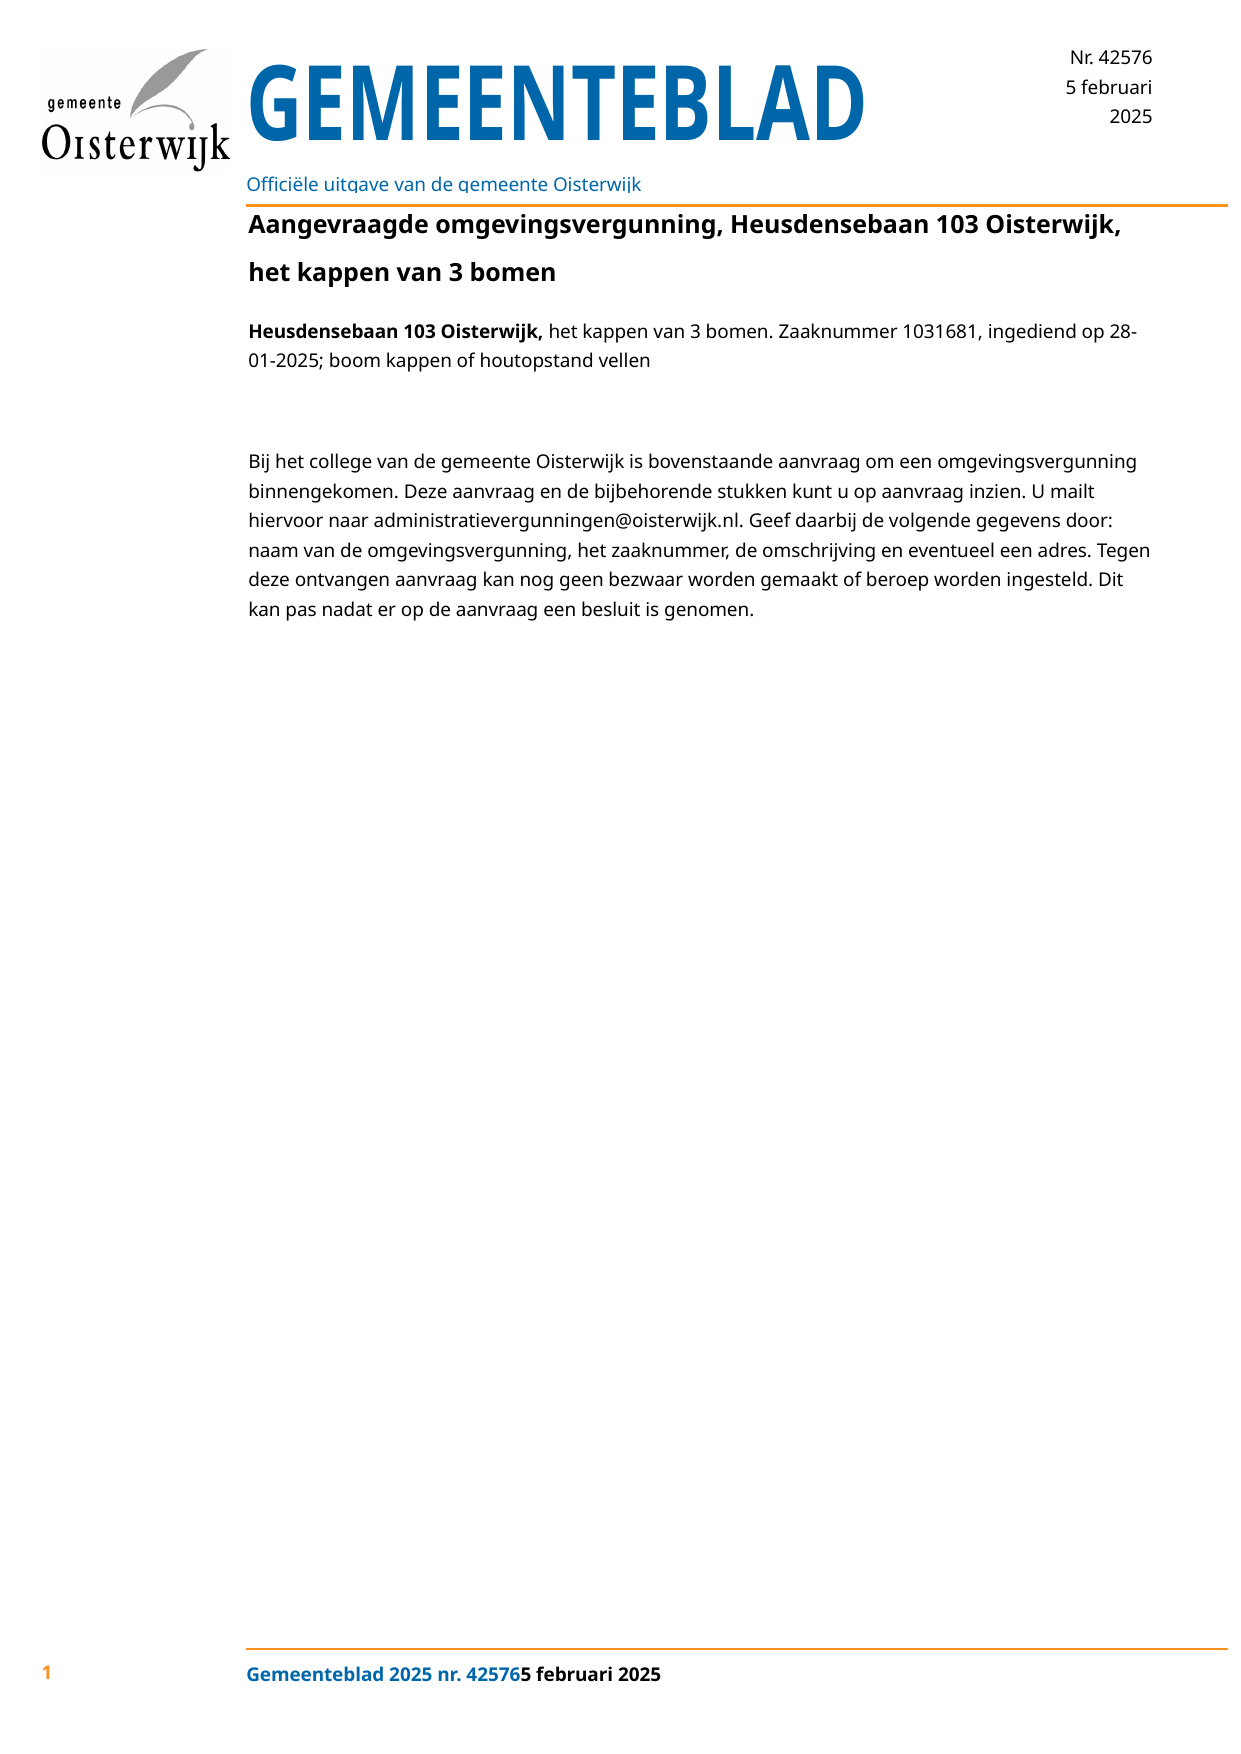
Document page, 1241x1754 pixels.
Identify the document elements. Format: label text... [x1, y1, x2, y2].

picture [41, 47, 231, 172]
text Bij het college van de gemeente Oisterwijk is bovenstaande aanvraag om een omgevingsvergunning binnengekomen. Deze aanvraag en de bijbehorende stukken kunt u op aanvraag inzien. U mailt hiervoor naar administratievergunningen@oisterwijk.nl. Geef daarbij de volgende gegevens door: naam van de omgevingsvergunning, het zaaknummer, de omschrijving en eventueel een adres. Tegen deze ontvangen aanvraag kan nog geen bezwaar worden gemaakt of beroep worden ingesteld. Dit kan pas nadat er op de aanvraag een besluit is genomen. [248, 448, 1152, 622]
text Heusdensebaan 103 Oisterwijk, het kappen van 3 bomen. Zaaknummer 1031681, ingediend op 28-01-2025; boom kappen of houtopstand vellen [248, 318, 1152, 373]
text Aangevraagde omgevingsvergunning, Heusdensebaan 103 Oisterwijk, het kappen van 3 bomen [248, 207, 1152, 288]
